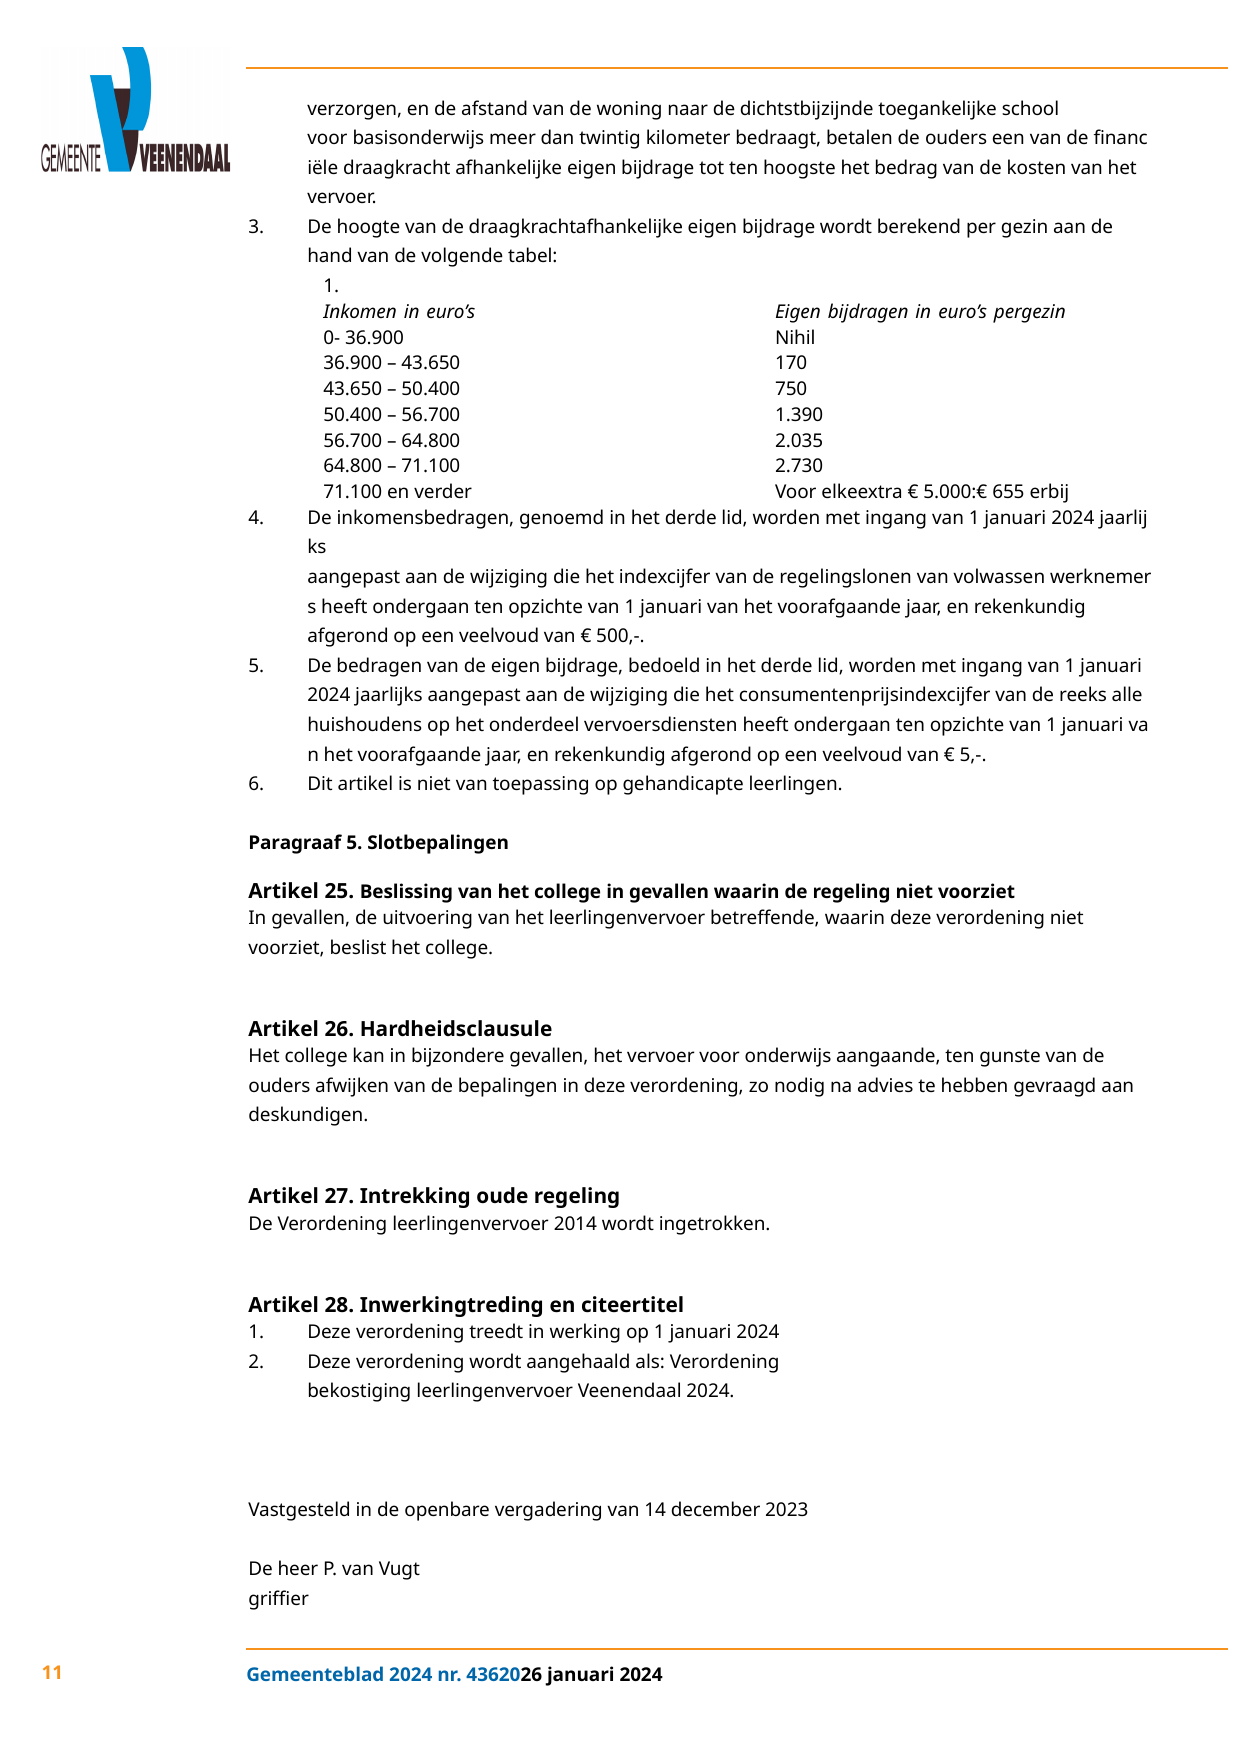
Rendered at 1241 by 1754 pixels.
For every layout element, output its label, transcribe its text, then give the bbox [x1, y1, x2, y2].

table_cell 170 [775, 350, 1227, 375]
text De heer P. van Vugt [248, 1555, 1152, 1581]
list De bedragen van de eigen bijdrage, bedoeld in het derde lid, worden met ingang van 1 januari 2024 jaarlijks aangepast aan de wijziging die het consumentenprijsindexcijfer van de reeks alle huishoudens op het onderdeel vervoersdiensten heeft ondergaan ten opzichte van 1 januari van het voorafgaande jaar, en rekenkundig afgerond op een veelvoud van € 5,-. [248, 652, 1152, 766]
text Het college kan in bijzondere gevallen, het vervoer voor onderwijs aangaande, ten gunste van de ouders afwijken van de bepalingen in deze verordening, zo nodig na advies te hebben gevraagd aan deskundigen. [248, 1042, 1152, 1127]
table_cell 2.730 [775, 453, 1227, 478]
picture [123, 47, 231, 172]
table_cell 1.390 [775, 401, 1227, 427]
list De hoogte van de draagkrachtafhankelijke eigen bijdrage wordt berekend per gezin aan de hand van de volgende tabel: [248, 213, 1152, 268]
picture [41, 47, 130, 172]
list De inkomensbedragen, genoemd in het derde lid, worden met ingang van 1 januari 2024 jaarlijks aangepast aan de wijziging die het indexcijfer van de regelingslonen van volwassen werknemers heeft ondergaan ten opzichte van 1 januari van het voorafgaande jaar, en rekenkundig afgerond op een veelvoud van € 500,-. [248, 504, 1152, 648]
table_cell 56.700 – 64.800 [323, 427, 775, 452]
table_cell 36.900 – 43.650 [323, 350, 775, 375]
list Dit artikel is niet van toepassing op gehandicapte leerlingen. [248, 770, 1152, 796]
table_cell 50.400 – 56.700 [323, 401, 775, 427]
text De Verordening leerlingenvervoer 2014 wordt ingetrokken. [248, 1210, 1152, 1236]
list verzorgen, en de afstand van de woning naar de dichtstbijzijnde toegankelijke school voor basisonderwijs meer dan twintig kilometer bedraagt, betalen de ouders een van de financiële draagkracht afhankelijke eigen bijdrage tot ten hoogste het bedrag van de kosten van het vervoer. [248, 95, 1152, 209]
table_cell 0- 36.900 [323, 324, 775, 349]
table_cell Voor elkeextra € 5.000:€ 655 erbij [775, 478, 1227, 504]
table_cell 43.650 – 50.400 [323, 375, 775, 401]
table_header Eigen bijdragen in euro’s pergezin [775, 298, 1227, 324]
table_cell 71.100 en verder [323, 478, 775, 504]
table_header Inkomen in euro’s [323, 298, 775, 324]
list Deze verordening treedt in werking op 1 januari 2024 [248, 1318, 1152, 1344]
text griffier [248, 1585, 1152, 1611]
table_cell 750 [775, 375, 1227, 401]
text Artikel 25. Beslissing van het college in gevallen waarin de regeling niet voorziet [248, 876, 1152, 904]
text Paragraaf 5. Slotbepalingen [248, 829, 1152, 855]
text Artikel 28. Inwerkingtreding en citeertitel [248, 1290, 1152, 1318]
table_cell Nihil [775, 324, 1227, 349]
table_cell 64.800 – 71.100 [323, 453, 775, 478]
text Artikel 27. Intrekking oude regeling [248, 1182, 1152, 1210]
list Deze verordening wordt aangehaald als: Verordening bekostiging leerlingenvervoer Veenendaal 2024. [248, 1348, 1152, 1403]
text Vastgesteld in de openbare vergadering van 14 december 2023 [248, 1496, 1152, 1522]
text Artikel 26. Hardheidsclausule [248, 1014, 1152, 1042]
table_cell 2.035 [775, 427, 1227, 452]
text In gevallen, de uitvoering van het leerlingenvervoer betreffende, waarin deze verordening niet voorziet, beslist het college. [248, 904, 1152, 960]
